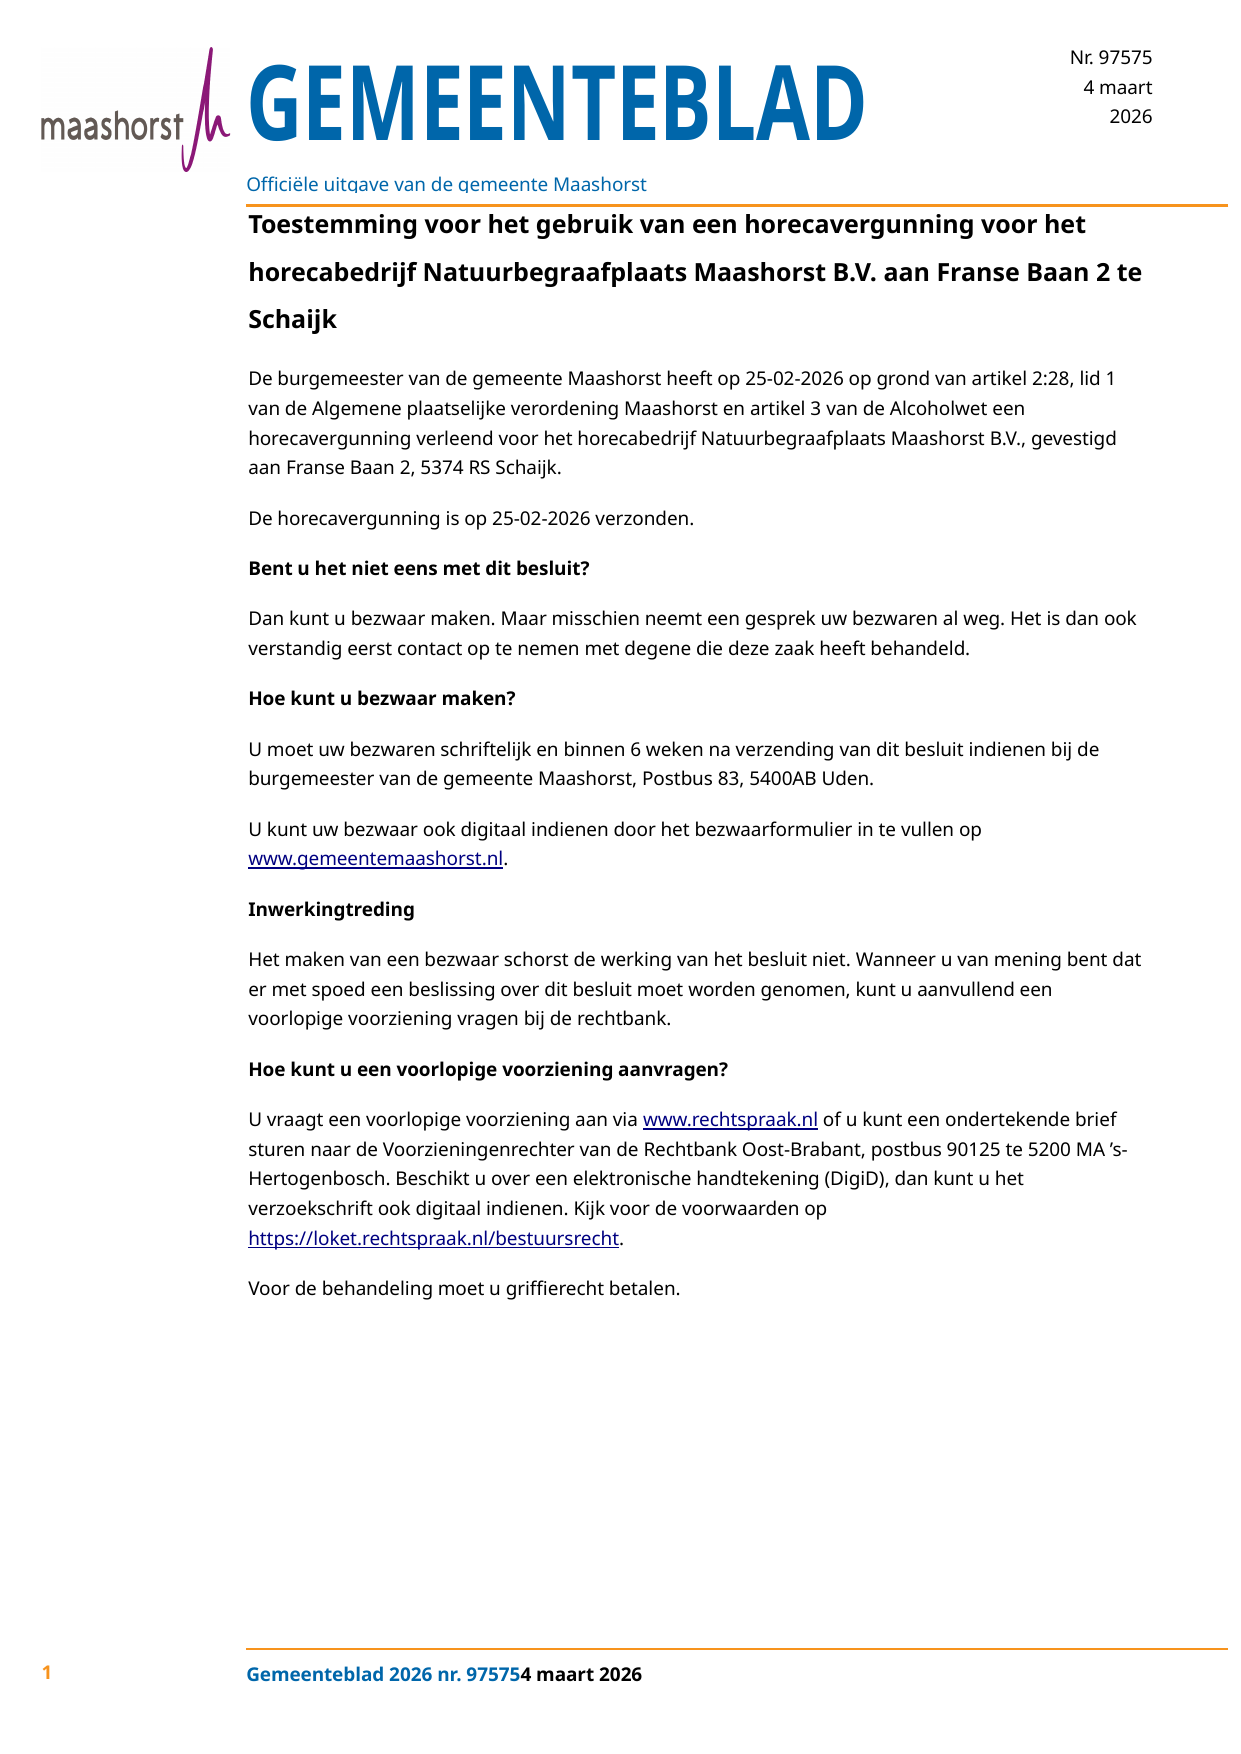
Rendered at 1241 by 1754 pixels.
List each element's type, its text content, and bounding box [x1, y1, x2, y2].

text Voor de behandeling moet u griffierecht betalen. [248, 1275, 1152, 1301]
picture [41, 47, 231, 172]
text Hoe kunt u bezwaar maken? [248, 686, 1152, 711]
text Dan kunt u bezwaar maken. Maar misschien neemt een gesprek uw bezwaren al weg. Het is dan ook verstandig eerst contact op te nemen met degene die deze zaak heeft behandeld. [248, 606, 1152, 661]
text Inwerkingtreding [248, 896, 1152, 922]
text De burgemeester van de gemeente Maashorst heeft op 25-02-2026 op grond van artikel 2:28, lid 1 van de Algemene plaatselijke verordening Maashorst en artikel 3 van de Alcoholwet een horecavergunning verleend voor het horecabedrijf Natuurbegraafplaats Maashorst B.V., gevestigd aan Franse Baan 2, 5374 RS Schaijk. [248, 366, 1152, 480]
text U moet uw bezwaren schriftelijk en binnen 6 weken na verzending van dit besluit indienen bij de burgemeester van de gemeente Maashorst, Postbus 83, 5400AB Uden. [248, 736, 1152, 791]
text Bent u het niet eens met dit besluit? [248, 555, 1152, 581]
text De horecavergunning is op 25-02-2026 verzonden. [248, 505, 1152, 530]
text Het maken van een bezwaar schorst de werking van het besluit niet. Wanneer u van mening bent dat er met spoed een beslissing over dit besluit moet worden genomen, kunt u aanvullend een voorlopige voorziening vragen bij de rechtbank. [248, 946, 1152, 1031]
text Hoe kunt u een voorlopige voorziening aanvragen? [248, 1056, 1152, 1082]
text U kunt uw bezwaar ook digitaal indienen door het bezwaarformulier in te vullen op www.gemeentemaashorst.nl. [248, 816, 1152, 871]
text Toestemming voor het gebruik van een horecavergunning voor het horecabedrijf Natuurbegraafplaats Maashorst B.V. aan Franse Baan 2 te Schaijk [248, 207, 1152, 336]
text U vraagt een voorlopige voorziening aan via www.rechtspraak.nl of u kunt een ondertekende brief sturen naar de Voorzieningenrechter van de Rechtbank Oost-Brabant, postbus 90125 te 5200 MA ’s-Hertogenbosch. Beschikt u over een elektronische handtekening (DigiD), dan kunt u het verzoekschrift ook digitaal indienen. Kijk voor de voorwaarden op https://loket.rechtspraak.nl/bestuursrecht. [248, 1106, 1152, 1250]
